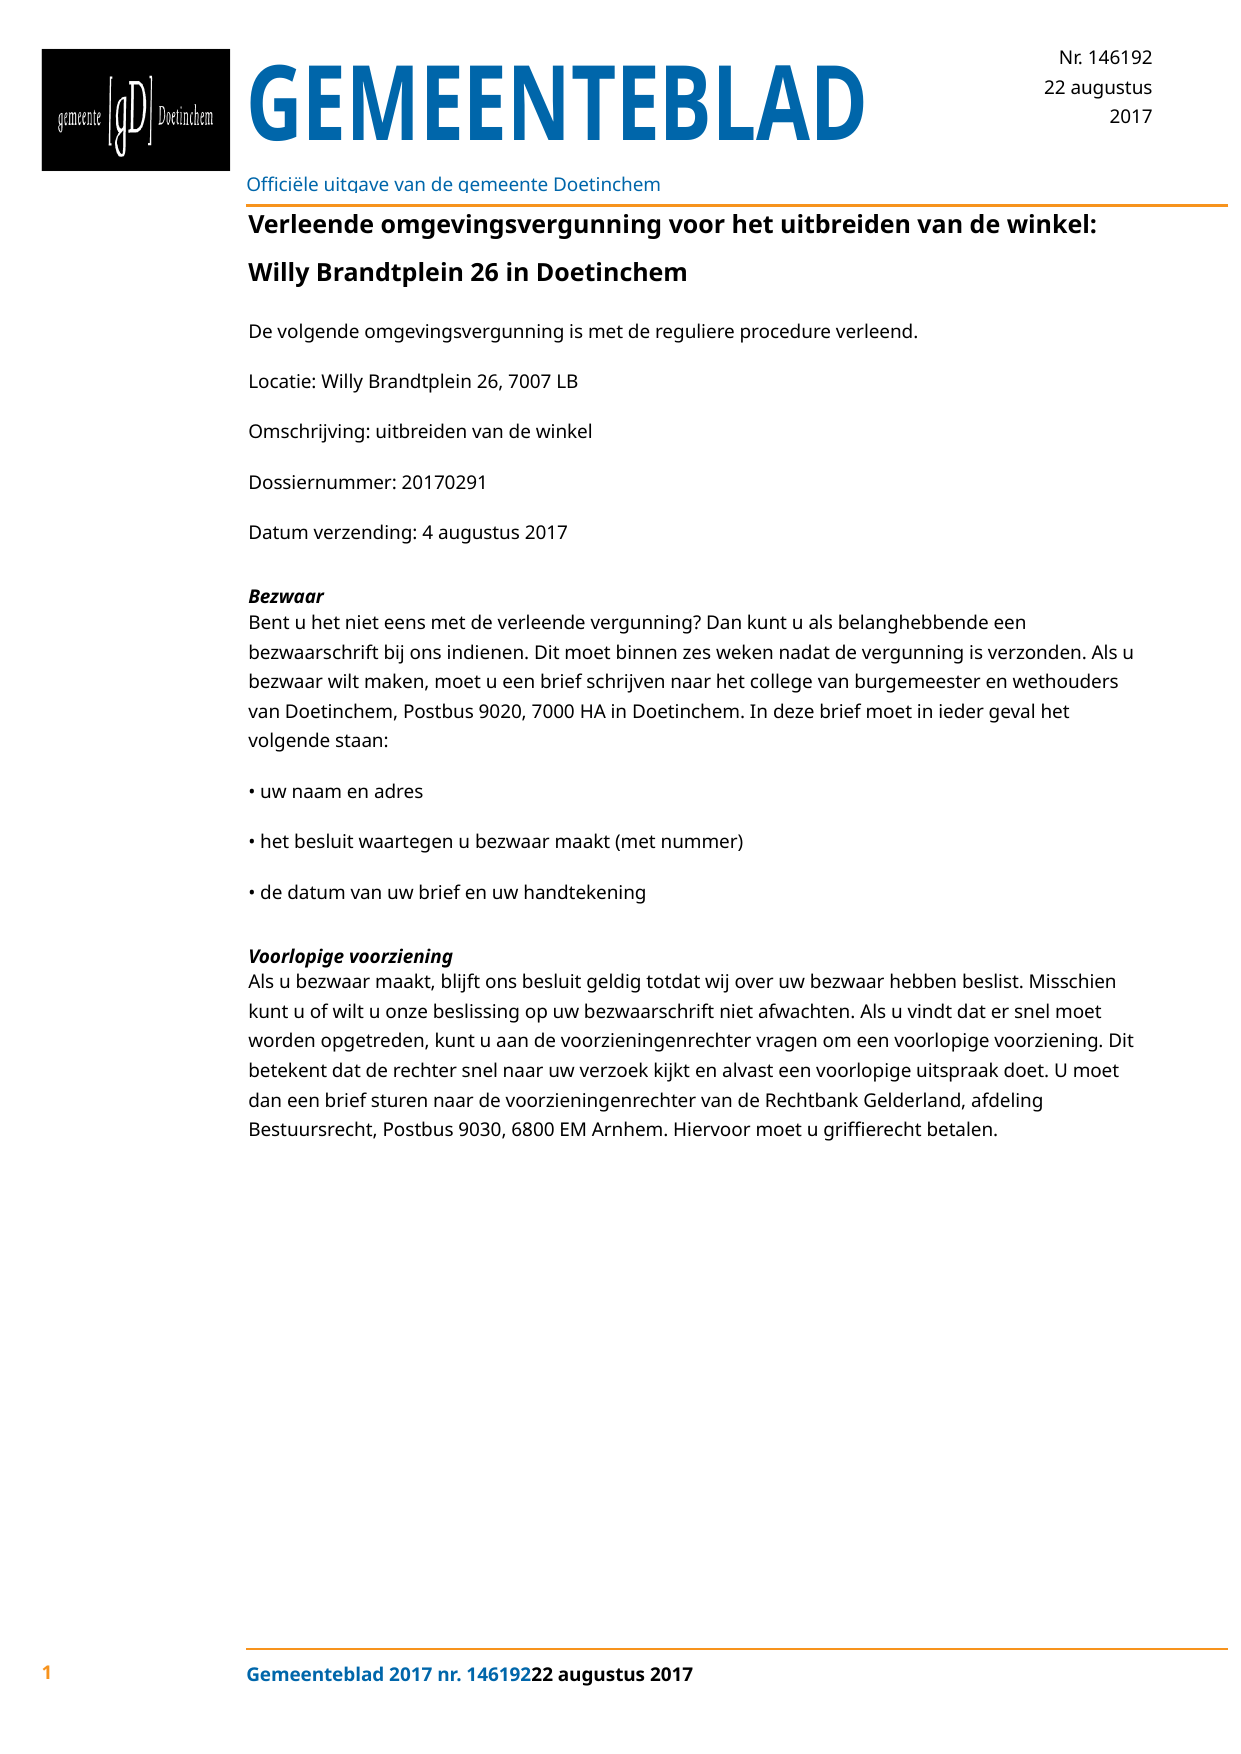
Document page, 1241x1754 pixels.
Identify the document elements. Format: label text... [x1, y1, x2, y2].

text • uw naam en adres [248, 778, 1152, 804]
picture [41, 47, 231, 172]
text • het besluit waartegen u bezwaar maakt (met nummer) [248, 828, 1152, 854]
text • de datum van uw brief en uw handtekening [248, 879, 1152, 904]
text Als u bezwaar maakt, blijft ons besluit geldig totdat wij over uw bezwaar hebben beslist. Misschien kunt u of wilt u onze beslissing op uw bezwaarschrift niet afwachten. Als u vindt dat er snel moet worden opgetreden, kunt u aan de voorzieningenrechter vragen om een voorlopige voorziening. Dit betekent dat de rechter snel naar uw verzoek kijkt en alvast een voorlopige uitspraak doet. U moet dan een brief sturen naar de voorzieningenrechter van de Rechtbank Gelderland, afdeling Bestuursrecht, Postbus 9030, 6800 EM Arnhem. Hiervoor moet u griffierecht betalen. [248, 968, 1152, 1142]
text De volgende omgevingsvergunning is met de reguliere procedure verleend. [248, 318, 1152, 344]
text Bent u het niet eens met de verleende vergunning? Dan kunt u als belanghebbende een bezwaarschrift bij ons indienen. Dit moet binnen zes weken nadat de vergunning is verzonden. Als u bezwaar wilt maken, moet u een brief schrijven naar het college van burgemeester en wethouders van Doetinchem, Postbus 9020, 7000 HA in Doetinchem. In deze brief moet in ieder geval het volgende staan: [248, 609, 1152, 753]
text Bezwaar [248, 583, 1152, 609]
text Voorlopige voorziening [248, 943, 1152, 968]
text Datum verzending: 4 augustus 2017 [248, 519, 1152, 545]
text Verleende omgevingsvergunning voor het uitbreiden van de winkel: Willy Brandtplein 26 in Doetinchem [248, 207, 1152, 288]
text Omschrijving: uitbreiden van de winkel [248, 419, 1152, 444]
text Locatie: Willy Brandtplein 26, 7007 LB [248, 368, 1152, 394]
text Dossiernummer: 20170291 [248, 469, 1152, 495]
